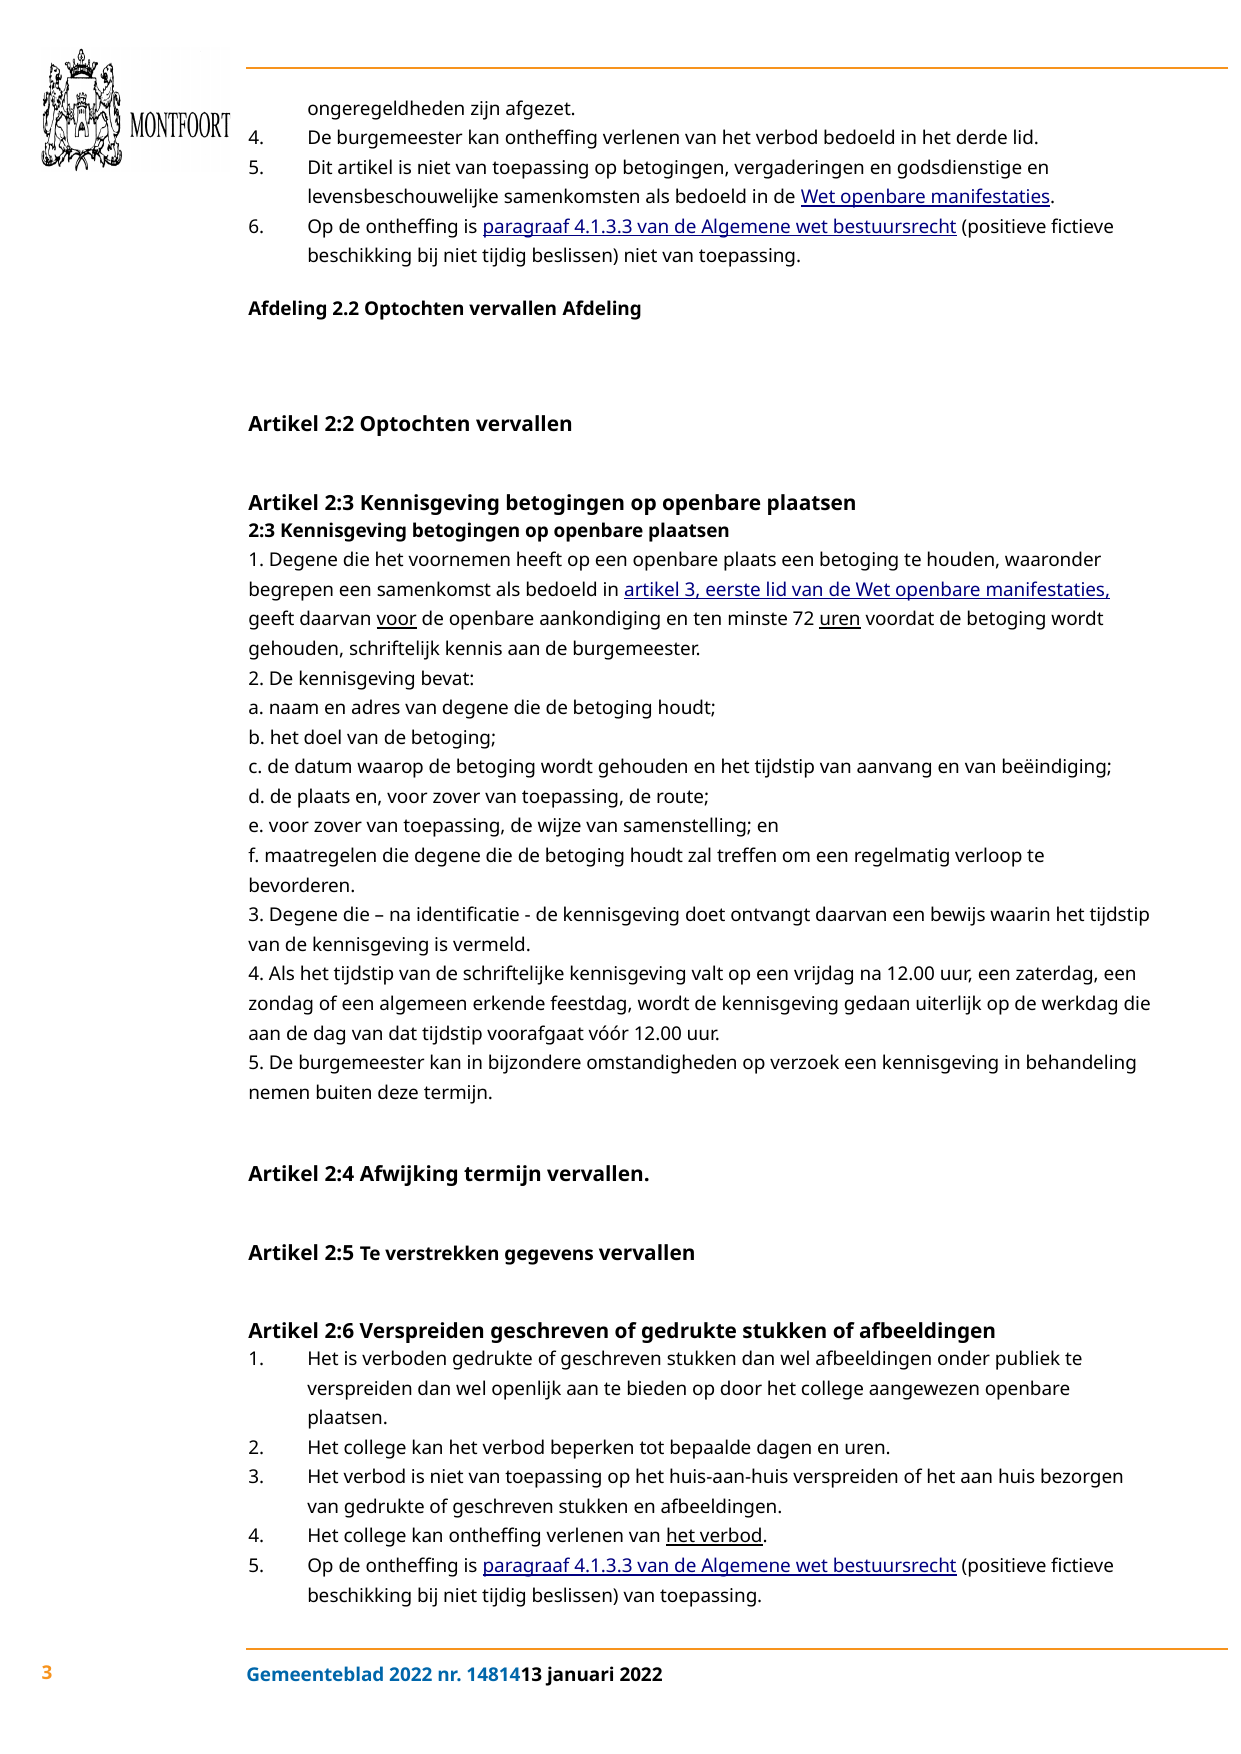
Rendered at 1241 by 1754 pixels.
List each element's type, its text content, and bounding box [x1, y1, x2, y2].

text Afdeling 2.2 Optochten vervallen Afdeling [248, 293, 1152, 321]
list Het college kan ontheffing verlenen van het verbod. [248, 1523, 1152, 1548]
list Op de ontheffing is paragraaf 4.1.3.3 van de Algemene wet bestuursrecht (positieve fictieve beschikking bij niet tijdig beslissen) van toepassing. [248, 1552, 1152, 1607]
text b. het doel van de betoging; [248, 724, 1152, 750]
text 3. Degene die – na identificatie - de kennisgeving doet ontvangt daarvan een bewijs waarin het tijdstip van de kennisgeving is vermeld. [248, 901, 1152, 957]
list Dit artikel is niet van toepassing op betogingen, vergaderingen en godsdienstige en levensbeschouwelijke samenkomsten als bedoeld in de Wet openbare manifestaties. [248, 154, 1152, 209]
text Artikel 2:5 Te verstrekken gegevens vervallen [248, 1238, 1152, 1266]
text Artikel 2:6 Verspreiden geschreven of gedrukte stukken of afbeeldingen [248, 1317, 1152, 1345]
text f. maatregelen die degene die de betoging houdt zal treffen om een regelmatig verloop te bevorderen. [248, 842, 1152, 898]
text Artikel 2:4 Afwijking termijn vervallen. [248, 1159, 1152, 1187]
text d. de plaats en, voor zover van toepassing, de route; [248, 783, 1152, 809]
text c. de datum waarop de betoging wordt gehouden en het tijdstip van aanvang en van beëindiging; [248, 753, 1152, 779]
list Op de ontheffing is paragraaf 4.1.3.3 van de Algemene wet bestuursrecht (positieve fictieve beschikking bij niet tijdig beslissen) niet van toepassing. [248, 213, 1152, 268]
list Het college kan het verbod beperken tot bepaalde dagen en uren. [248, 1434, 1152, 1459]
picture [41, 47, 231, 172]
list De burgemeester kan ontheffing verlenen van het verbod bedoeld in het derde lid. [248, 124, 1152, 150]
list Het verbod is niet van toepassing op het huis-aan-huis verspreiden of het aan huis bezorgen van gedrukte of geschreven stukken en afbeeldingen. [248, 1463, 1152, 1519]
text 2:3 Kennisgeving betogingen op openbare plaatsen [248, 517, 1152, 543]
text Artikel 2:2 Optochten vervallen [248, 409, 1152, 438]
text a. naam en adres van degene die de betoging houdt; [248, 694, 1152, 720]
text e. voor zover van toepassing, de wijze van samenstelling; en [248, 813, 1152, 838]
text Artikel 2:3 Kennisgeving betogingen op openbare plaatsen [248, 488, 1152, 517]
text 1. Degene die het voornemen heeft op een openbare plaats een betoging te houden, waaronder begrepen een samenkomst als bedoeld in artikel 3, eerste lid van de Wet openbare manifestaties, geeft daarvan voor de openbare aankondiging en ten minste 72 uren voordat de betoging wordt gehouden, schriftelijk kennis aan de burgemeester. [248, 546, 1152, 661]
list ongeregeldheden zijn afgezet. [248, 95, 1152, 121]
text 2. De kennisgeving bevat: [248, 665, 1152, 691]
text 4. Als het tijdstip van de schriftelijke kennisgeving valt op een vrijdag na 12.00 uur, een zaterdag, een zondag of een algemeen erkende feestdag, wordt de kennisgeving gedaan uiterlijk op de werkdag die aan de dag van dat tijdstip voorafgaat vóór 12.00 uur. [248, 961, 1152, 1046]
list Het is verboden gedrukte of geschreven stukken dan wel afbeeldingen onder publiek te verspreiden dan wel openlijk aan te bieden op door het college aangewezen openbare plaatsen. [248, 1345, 1152, 1430]
text 5. De burgemeester kan in bijzondere omstandigheden op verzoek een kennisgeving in behandeling nemen buiten deze termijn. [248, 1049, 1152, 1105]
